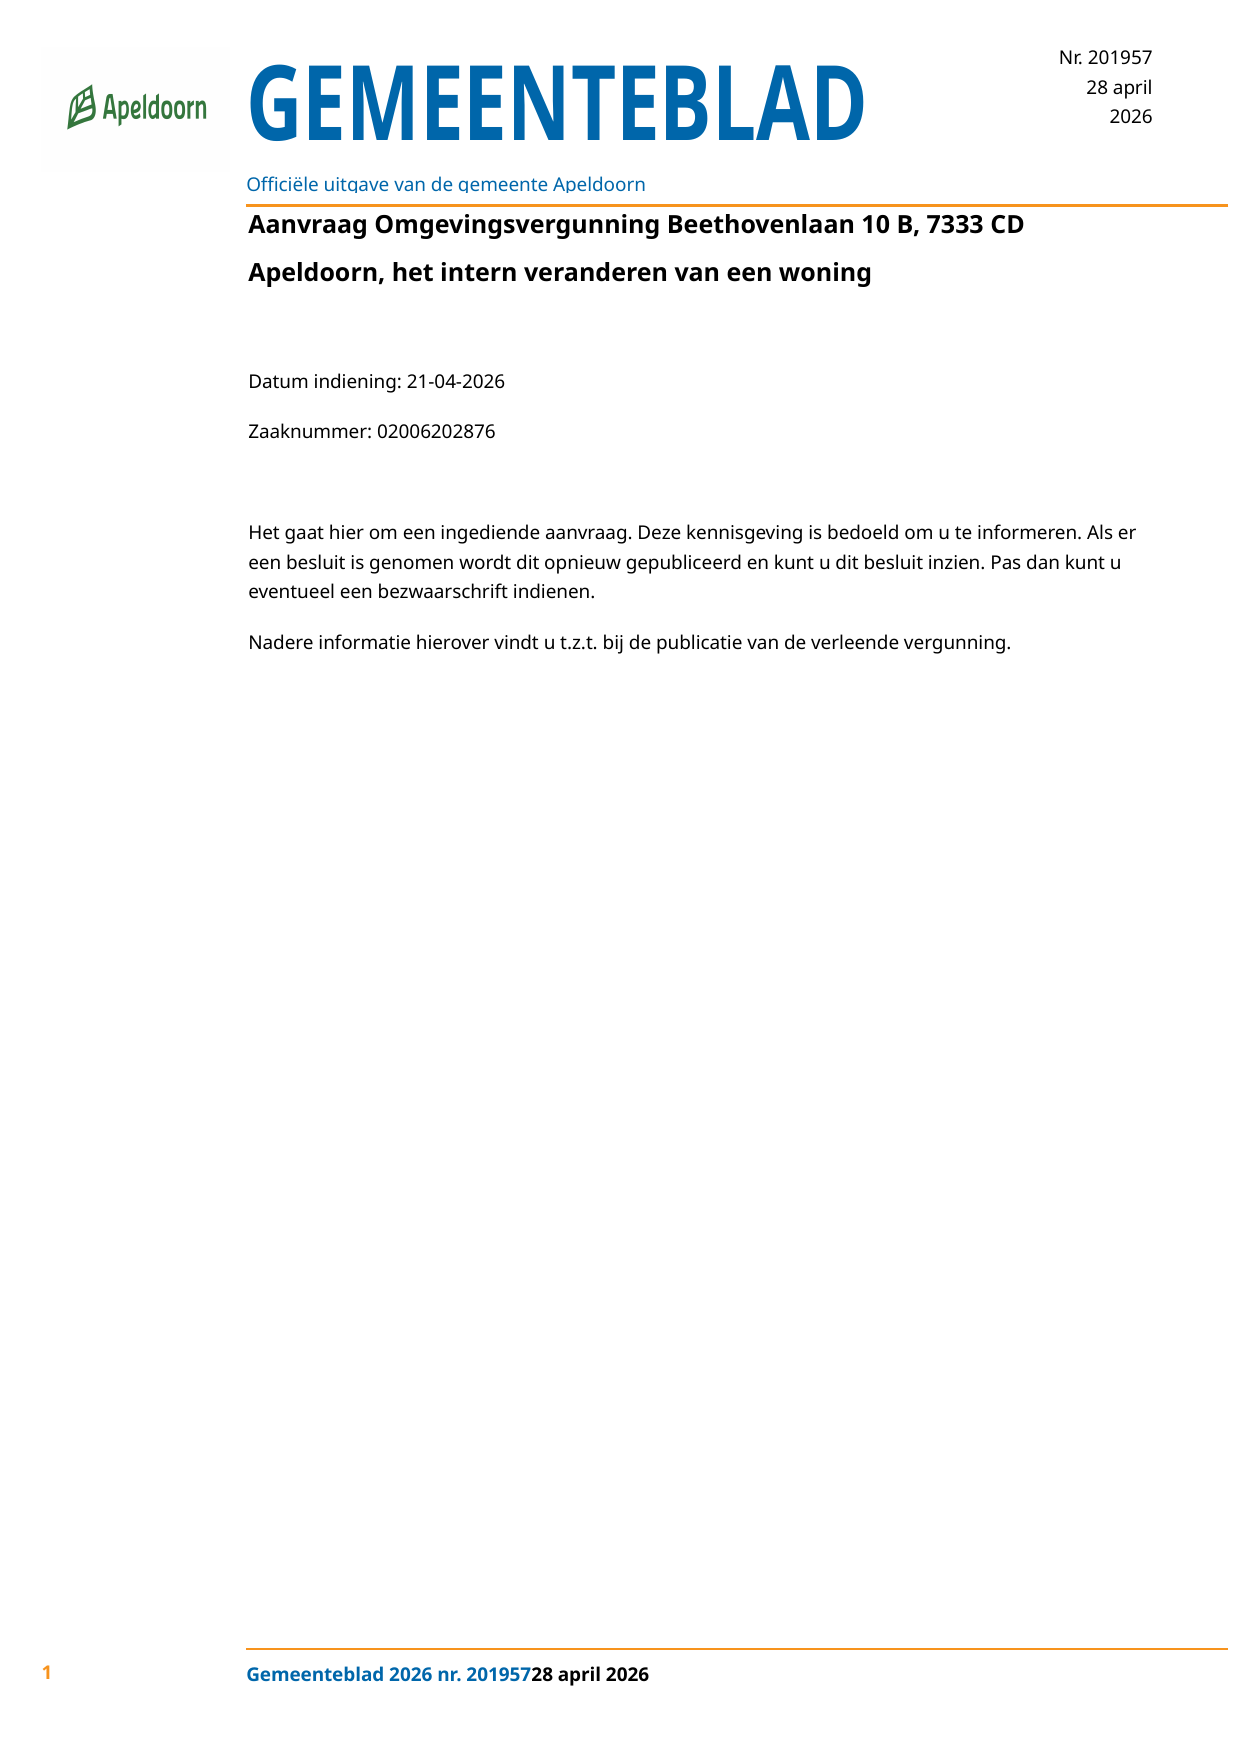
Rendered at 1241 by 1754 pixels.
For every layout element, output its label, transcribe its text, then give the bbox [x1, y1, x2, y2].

text Zaaknummer: 02006202876 [248, 419, 1152, 444]
text Het gaat hier om een ingediende aanvraag. Deze kennisgeving is bedoeld om u te informeren. Als er een besluit is genomen wordt dit opnieuw gepubliceerd en kunt u dit besluit inzien. Pas dan kunt u eventueel een bezwaarschrift indienen. [248, 519, 1152, 604]
picture [41, 47, 231, 172]
text Datum indiening: 21-04-2026 [248, 368, 1152, 394]
text Nadere informatie hierover vindt u t.z.t. bij de publicatie van de verleende vergunning. [248, 629, 1152, 655]
text Aanvraag Omgevingsvergunning Beethovenlaan 10 B, 7333 CD Apeldoorn, het intern veranderen van een woning [248, 207, 1152, 288]
